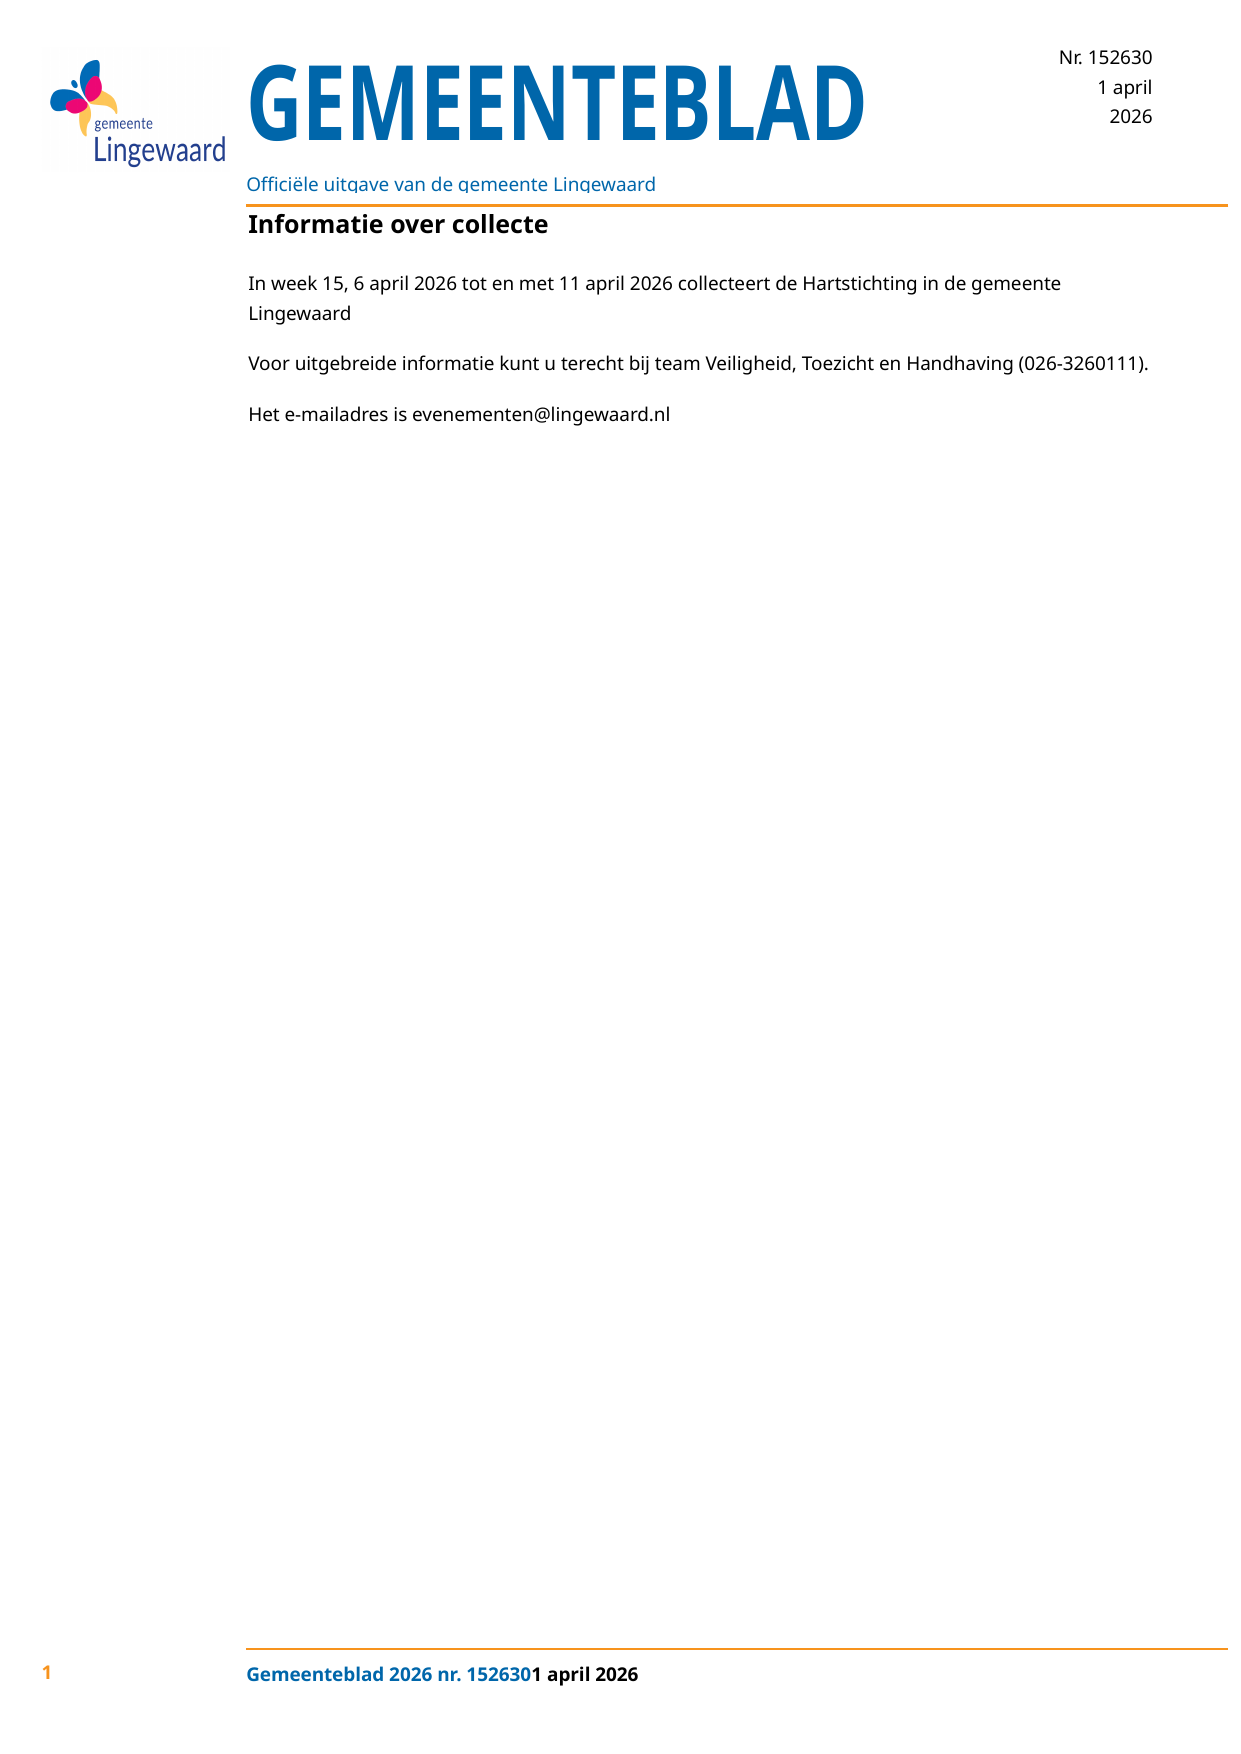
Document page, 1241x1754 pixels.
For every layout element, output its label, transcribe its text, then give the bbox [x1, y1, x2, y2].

text Het e-mailadres is evenementen@lingewaard.nl [248, 401, 1152, 426]
picture [41, 47, 231, 172]
text In week 15, 6 april 2026 tot en met 11 april 2026 collecteert de Hartstichting in de gemeente Lingewaard [248, 270, 1152, 326]
text Informatie over collecte [248, 207, 1152, 241]
text Voor uitgebreide informatie kunt u terecht bij team Veiligheid, Toezicht en Handhaving (026-3260111). [248, 350, 1152, 376]
